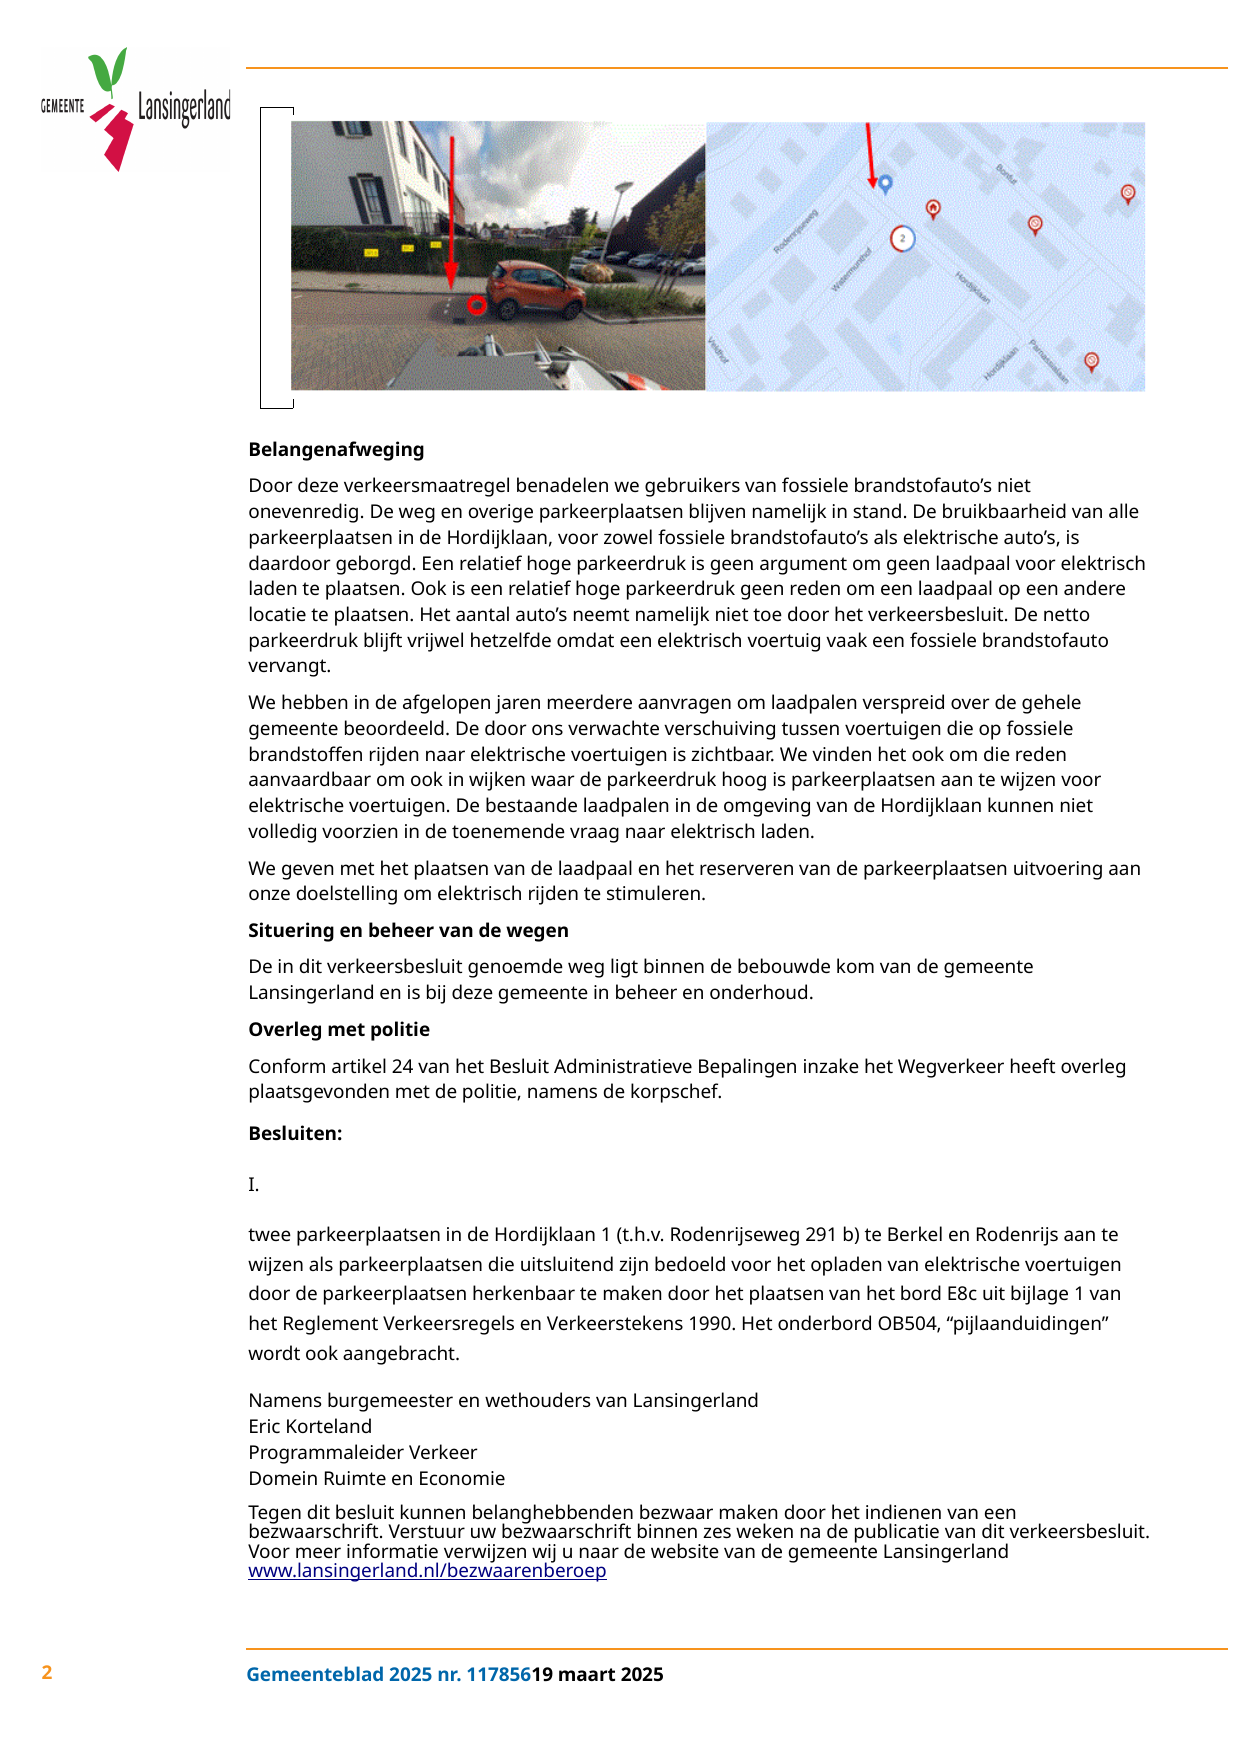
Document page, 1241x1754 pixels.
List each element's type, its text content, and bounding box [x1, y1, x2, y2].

picture [268, 115, 1155, 399]
text We hebben in de afgelopen jaren meerdere aanvragen om laadpalen verspreid over de gehele gemeente beoordeeld. De door ons verwachte verschuiving tussen voertuigen die op fossiele brandstoffen rijden naar elektrische voertuigen is zichtbaar. We vinden het ook om die reden aanvaardbaar om ook in wijken waar de parkeerdruk hoog is parkeerplaatsen aan te wijzen voor elektrische voertuigen. De bestaande laadpalen in de omgeving van de Hordijklaan kunnen niet volledig voorzien in de toenemende vraag naar elektrisch laden. [248, 689, 1152, 844]
text De in dit verkeersbesluit genoemde weg ligt binnen de bebouwde kom van de gemeente Lansingerland en is bij deze gemeente in beheer en onderhoud. [248, 954, 1152, 1005]
text Overleg met politie [248, 1016, 1152, 1042]
text Namens burgemeester en wethouders van Lansingerland [248, 1387, 1152, 1413]
text I. [248, 1171, 1152, 1197]
text Domein Ruimte en Economie [248, 1465, 1152, 1490]
picture [41, 47, 231, 172]
text twee parkeerplaatsen in de Hordijklaan 1 (t.h.v. Rodenrijseweg 291 b) te Berkel en Rodenrijs aan te wijzen als parkeerplaatsen die uitsluitend zijn bedoeld voor het opladen van elektrische voertuigen door de parkeerplaatsen herkenbaar te maken door het plaatsen van het bord E8c uit bijlage 1 van het Reglement Verkeersregels en Verkeerstekens 1990. Het onderbord OB504, “pijlaanduidingen” wordt ook aangebracht. [248, 1221, 1152, 1365]
text Programmaleider Verkeer [248, 1439, 1152, 1465]
text We geven met het plaatsen van de laadpaal en het reserveren van de parkeerplaatsen uitvoering aan onze doelstelling om elektrisch rijden te stimuleren. [248, 855, 1152, 906]
text Situering en beheer van de wegen [248, 917, 1152, 943]
text Besluiten: [248, 1121, 1152, 1146]
text Conform artikel 24 van het Besluit Administratieve Bepalingen inzake het Wegverkeer heeft overleg plaatsgevonden met de politie, namens de korpschef. [248, 1053, 1152, 1104]
text Eric Korteland [248, 1413, 1152, 1439]
text Door deze verkeersmaatregel benadelen we gebruikers van fossiele brandstofauto’s niet onevenredig. De weg en overige parkeerplaatsen blijven namelijk in stand. De bruikbaarheid van alle parkeerplaatsen in de Hordijklaan, voor zowel fossiele brandstofauto’s als elektrische auto’s, is daardoor geborgd. Een relatief hoge parkeerdruk is geen argument om geen laadpaal voor elektrisch laden te plaatsen. Ook is een relatief hoge parkeerdruk geen reden om een laadpaal op een andere locatie te plaatsen. Het aantal auto’s neemt namelijk niet toe door het verkeersbesluit. De netto parkeerdruk blijft vrijwel hetzelfde omdat een elektrisch voertuig vaak een fossiele brandstofauto vervangt. [248, 473, 1152, 678]
text Belangenafweging [248, 436, 1152, 462]
text Tegen dit besluit kunnen belanghebbenden bezwaar maken door het indienen van een bezwaarschrift. Verstuur uw bezwaarschrift binnen zes weken na de publicatie van dit verkeersbesluit. Voor meer informatie verwijzen wij u naar de website van de gemeente Lansingerland www.lansingerland.nl/bezwaarenberoep [248, 1504, 1152, 1581]
